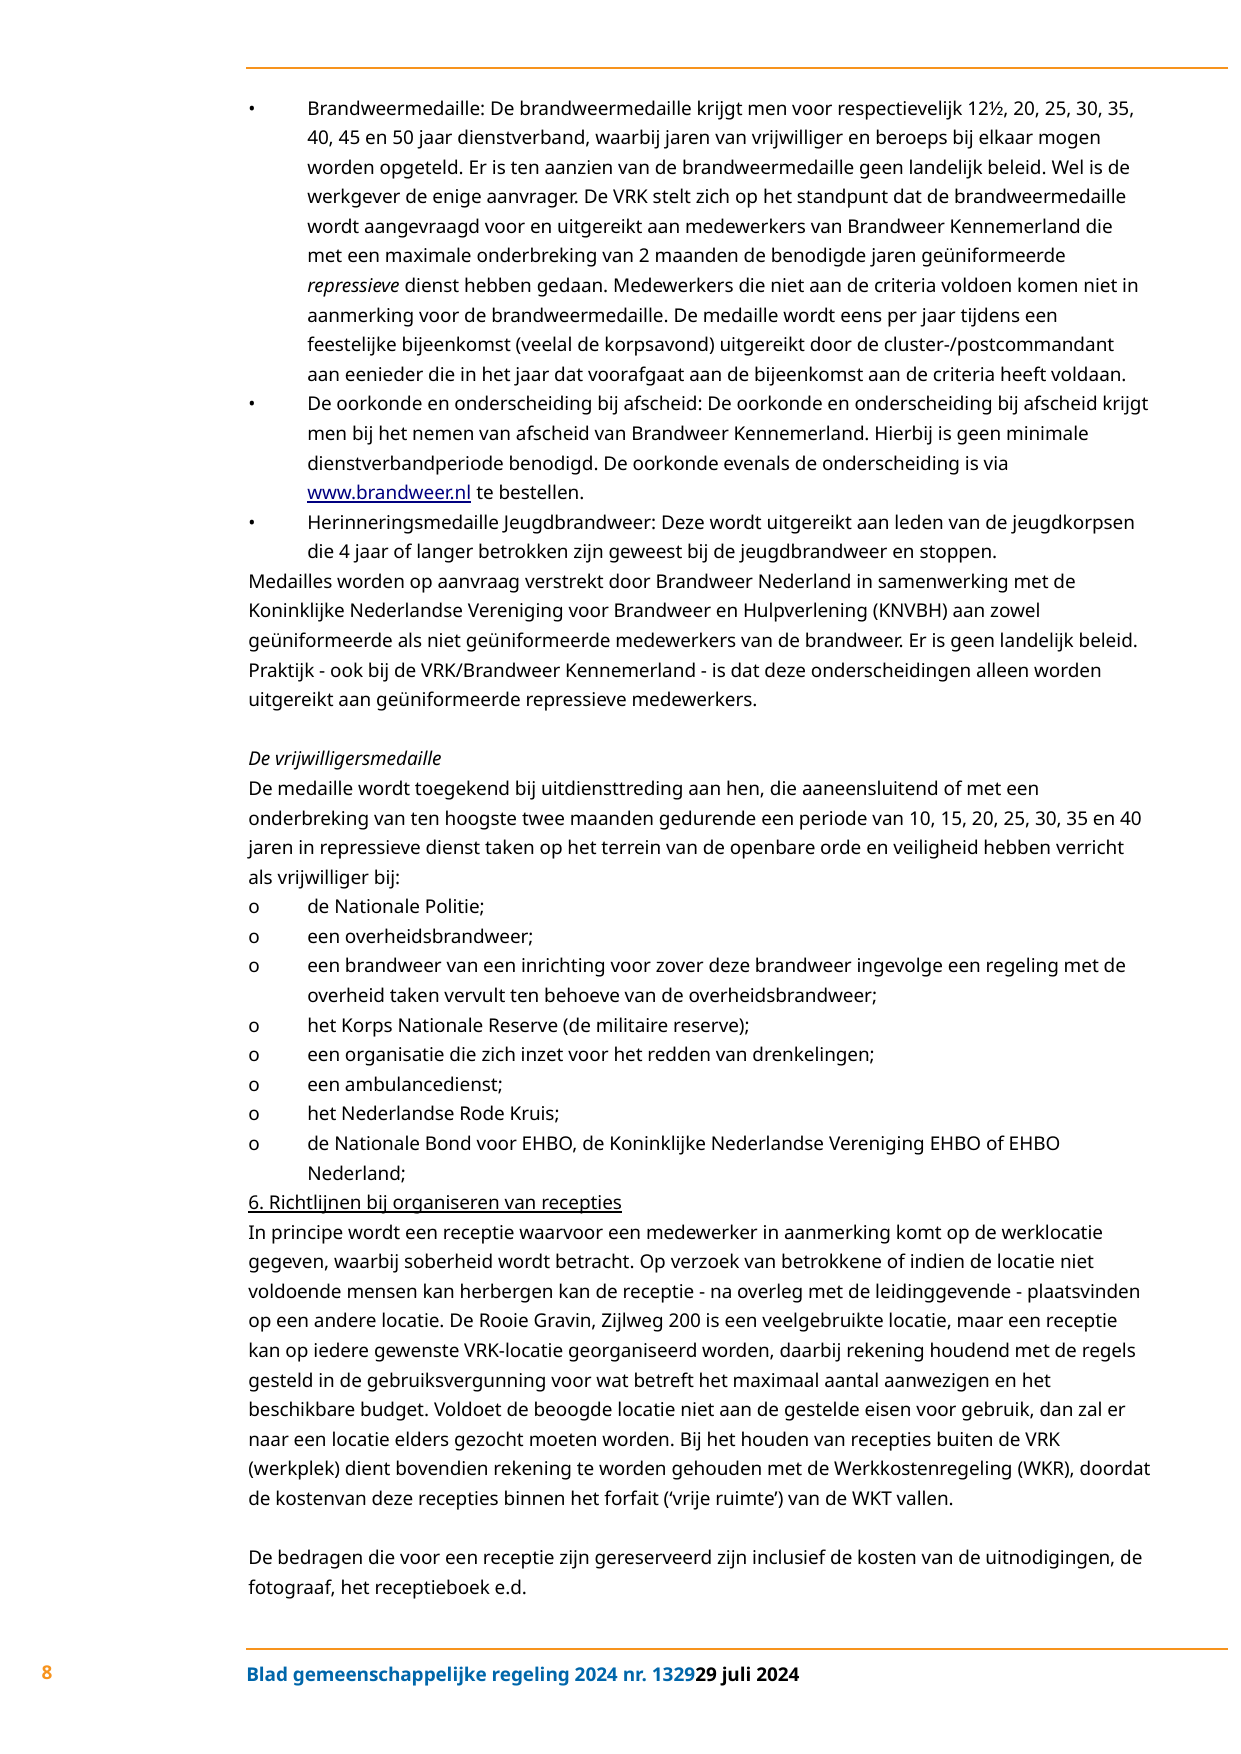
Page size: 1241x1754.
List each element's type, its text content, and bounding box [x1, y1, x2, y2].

text In principe wordt een receptie waarvoor een medewerker in aanmerking komt op de werklocatie gegeven, waarbij soberheid wordt betracht. Op verzoek van betrokkene of indien de locatie niet voldoende mensen kan herbergen kan de receptie - na overleg met de leidinggevende - plaatsvinden op een andere locatie. De Rooie Gravin, Zijlweg 200 is een veelgebruikte locatie, maar een receptie kan op iedere gewenste VRK-locatie georganiseerd worden, daarbij rekening houdend met de regels gesteld in de gebruiksvergunning voor wat betreft het maximaal aantal aanwezigen en het beschikbare budget. Voldoet de beoogde locatie niet aan de gestelde eisen voor gebruik, dan zal er naar een locatie elders gezocht moeten worden. Bij het houden van recepties buiten de VRK (werkplek) dient bovendien rekening te worden gehouden met de Werkkostenregeling (WKR), doordat de kostenvan deze recepties binnen het forfait (‘vrije ruimte’) van de WKT vallen. [248, 1219, 1152, 1511]
list een brandweer van een inrichting voor zover deze brandweer ingevolge een regeling met de overheid taken vervult ten behoeve van de overheidsbrandweer; [248, 953, 1152, 1008]
text 6. Richtlijnen bij organiseren van recepties [248, 1189, 1152, 1215]
list het Nederlandse Rode Kruis; [248, 1101, 1152, 1126]
list een organisatie die zich inzet voor het redden van drenkelingen; [248, 1041, 1152, 1067]
list De oorkonde en onderscheiding bij afscheid: De oorkonde en onderscheiding bij afscheid krijgt men bij het nemen van afscheid van Brandweer Kennemerland. Hierbij is geen minimale dienstverbandperiode benodigd. De oorkonde evenals de onderscheiding is via www.brandweer.nl te bestellen. [248, 391, 1152, 505]
list het Korps Nationale Reserve (de militaire reserve); [248, 1012, 1152, 1038]
text Medailles worden op aanvraag verstrekt door Brandweer Nederland in samenwerking met de Koninklijke Nederlandse Vereniging voor Brandweer en Hulpverlening (KNVBH) aan zowel geüniformeerde als niet geüniformeerde medewerkers van de brandweer. Er is geen landelijk beleid. Praktijk - ook bij de VRK/Brandweer Kennemerland - is dat deze onderscheidingen alleen worden uitgereikt aan geüniformeerde repressieve medewerkers. [248, 568, 1152, 712]
text De vrijwilligersmedaille [248, 746, 1152, 771]
text De medaille wordt toegekend bij uitdiensttreding aan hen, die aaneensluitend of met een onderbreking van ten hoogste twee maanden gedurende een periode van 10, 15, 20, 25, 30, 35 en 40 jaren in repressieve dienst taken op het terrein van de openbare orde en veiligheid hebben verricht als vrijwilliger bij: [248, 775, 1152, 890]
list een ambulancedienst; [248, 1071, 1152, 1097]
text De bedragen die voor een receptie zijn gereserveerd zijn inclusief de kosten van de uitnodigingen, de fotograaf, het receptieboek e.d. [248, 1544, 1152, 1600]
list Herinneringsmedaille Jeugdbrandweer: Deze wordt uitgereikt aan leden van de jeugdkorpsen die 4 jaar of langer betrokken zijn geweest bij de jeugdbrandweer en stoppen. [248, 509, 1152, 564]
list de Nationale Politie; [248, 893, 1152, 919]
list de Nationale Bond voor EHBO, de Koninklijke Nederlandse Vereniging EHBO of EHBO Nederland; [248, 1130, 1152, 1186]
list een overheidsbrandweer; [248, 923, 1152, 949]
picture [41, 47, 231, 172]
list Brandweermedaille: De brandweermedaille krijgt men voor respectievelijk 12½, 20, 25, 30, 35, 40, 45 en 50 jaar dienstverband, waarbij jaren van vrijwilliger en beroeps bij elkaar mogen worden opgeteld. Er is ten aanzien van de brandweermedaille geen landelijk beleid. Wel is de werkgever de enige aanvrager. De VRK stelt zich op het standpunt dat de brandweermedaille wordt aangevraagd voor en uitgereikt aan medewerkers van Brandweer Kennemerland die met een maximale onderbreking van 2 maanden de benodigde jaren geüniformeerde repressieve dienst hebben gedaan. Medewerkers die niet aan de criteria voldoen komen niet in aanmerking voor de brandweermedaille. De medaille wordt eens per jaar tijdens een feestelijke bijeenkomst (veelal de korpsavond) uitgereikt door de cluster-/postcommandant aan eenieder die in het jaar dat voorafgaat aan de bijeenkomst aan de criteria heeft voldaan. [248, 95, 1152, 387]
